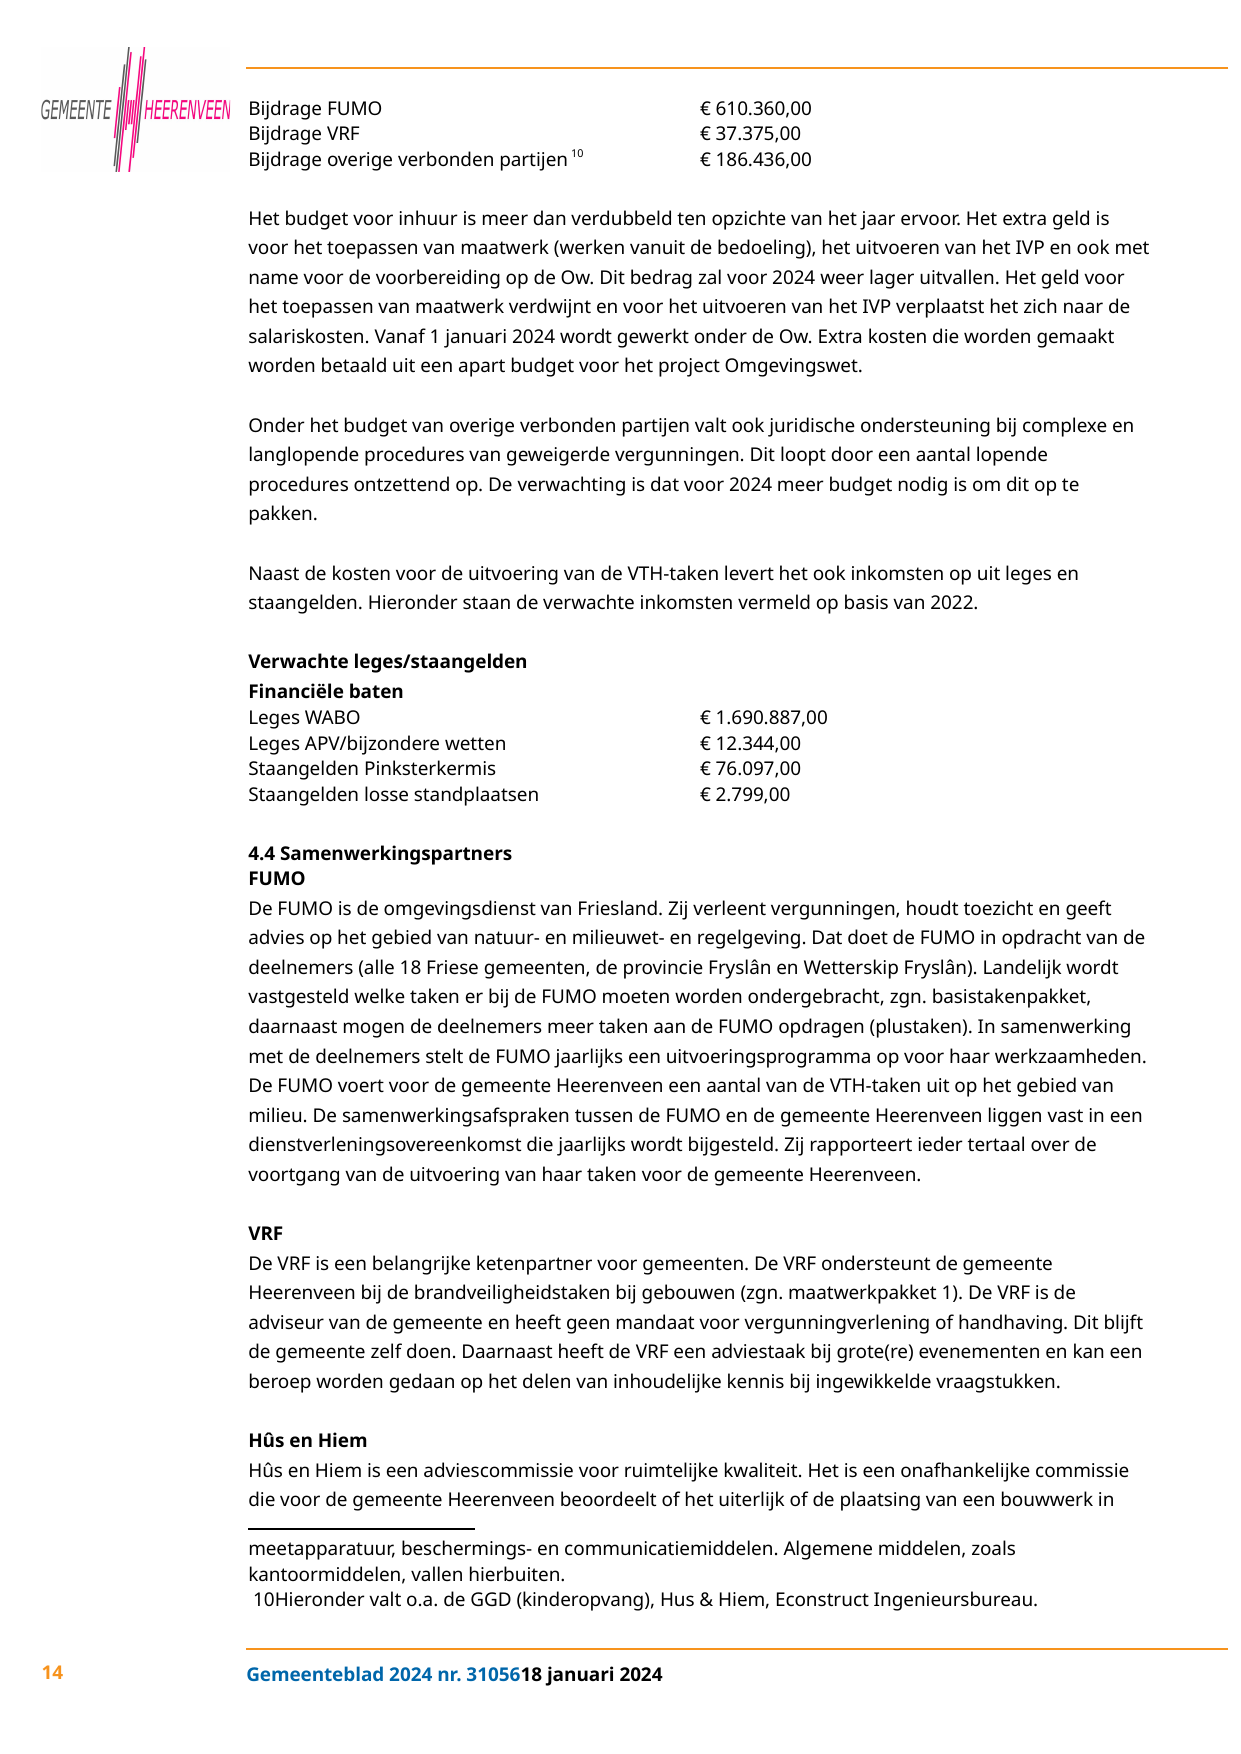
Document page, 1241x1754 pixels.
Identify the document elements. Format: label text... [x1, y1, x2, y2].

table_cell Staangelden losse standplaatsen [248, 781, 700, 807]
table_cell € 610.360,00 [700, 95, 1152, 121]
text Onder het budget van overige verbonden partijen valt ook juridische ondersteuning bij complexe en langlopende procedures van geweigerde vergunningen. Dit loopt door een aantal lopende procedures ontzettend op. De verwachting is dat voor 2024 meer budget nodig is om dit op te pakken. [248, 412, 1152, 526]
table_header [700, 678, 1152, 704]
table_cell Leges APV/bijzondere wetten [248, 730, 700, 755]
text Het budget voor inhuur is meer dan verdubbeld ten opzichte van het jaar ervoor. Het extra geld is voor het toepassen van maatwerk (werken vanuit de bedoeling), het uitvoeren van het IVP en ook met name voor de voorbereiding op de Ow. Dit bedrag zal voor 2024 weer lager uitvallen. Het geld voor het toepassen van maatwerk verdwijnt en voor het uitvoeren van het IVP verplaatst het zich naar de salariskosten. Vanaf 1 januari 2024 wordt gewerkt onder de Ow. Extra kosten die worden gemaakt worden betaald uit een apart budget voor het project Omgevingswet. [248, 205, 1152, 378]
text De FUMO is de omgevingsdienst van Friesland. Zij verleent vergunningen, houdt toezicht en geeft advies op het gebied van natuur- en milieuwet- en regelgeving. Dat doet de FUMO in opdracht van de deelnemers (alle 18 Friese gemeenten, de provincie Fryslân en Wetterskip Fryslân). Landelijk wordt vastgesteld welke taken er bij de FUMO moeten worden ondergebracht, zgn. basistakenpakket, daarnaast mogen de deelnemers meer taken aan de FUMO opdragen (plustaken). In samenwerking met de deelnemers stelt de FUMO jaarlijks een uitvoeringsprogramma op voor haar werkzaamheden. De FUMO voert voor de gemeente Heerenveen een aantal van de VTH-taken uit op het gebied van milieu. De samenwerkingsafspraken tussen de FUMO en de gemeente Heerenveen liggen vast in een dienstverleningsovereenkomst die jaarlijks wordt bijgesteld. Zij rapporteert ieder tertaal over de voortgang van de uitvoering van haar taken voor de gemeente Heerenveen. [248, 895, 1152, 1187]
text 4.4 Samenwerkingspartners [248, 840, 1152, 865]
text FUMO [248, 865, 1152, 891]
table_cell Leges WABO [248, 704, 700, 730]
table_cell € 37.375,00 [700, 121, 1152, 146]
table_cell Bijdrage VRF [248, 121, 700, 146]
table_cell € 186.436,00 [700, 146, 1152, 172]
picture [41, 47, 231, 172]
text Hûs en Hiem is een adviescommissie voor ruimtelijke kwaliteit. Het is een onafhankelijke commissie die voor de gemeente Heerenveen beoordeelt of het uiterlijk of de plaatsing van een bouwwerk in [248, 1457, 1152, 1512]
text De VRF is een belangrijke ketenpartner voor gemeenten. De VRF ondersteunt de gemeente Heerenveen bij de brandveiligheidstaken bij gebouwen (zgn. maatwerkpakket 1). De VRF is de adviseur van de gemeente en heeft geen mandaat voor vergunningverlening of handhaving. Dit blijft de gemeente zelf doen. Daarnaast heeft de VRF een adviestaak bij grote(re) evenementen en kan een beroep worden gedaan op het delen van inhoudelijke kennis bij ingewikkelde vraagstukken. [248, 1250, 1152, 1394]
text Hûs en Hiem [248, 1427, 1152, 1453]
table_cell € 2.799,00 [700, 781, 1152, 807]
table_cell Staangelden Pinksterkermis [248, 755, 700, 781]
table_cell € 1.690.887,00 [700, 704, 1152, 730]
table_cell € 12.344,00 [700, 730, 1152, 755]
table_cell € 76.097,00 [700, 755, 1152, 781]
text Naast de kosten voor de uitvoering van de VTH-taken levert het ook inkomsten op uit leges en staangelden. Hieronder staan de verwachte inkomsten vermeld op basis van 2022. [248, 560, 1152, 615]
table_header Financiële baten [248, 678, 700, 704]
table_cell Bijdrage FUMO [248, 95, 700, 121]
text VRF [248, 1220, 1152, 1246]
table_cell Bijdrage overige verbonden partijen [248, 146, 700, 172]
text Verwachte leges/staangelden [248, 648, 1152, 674]
